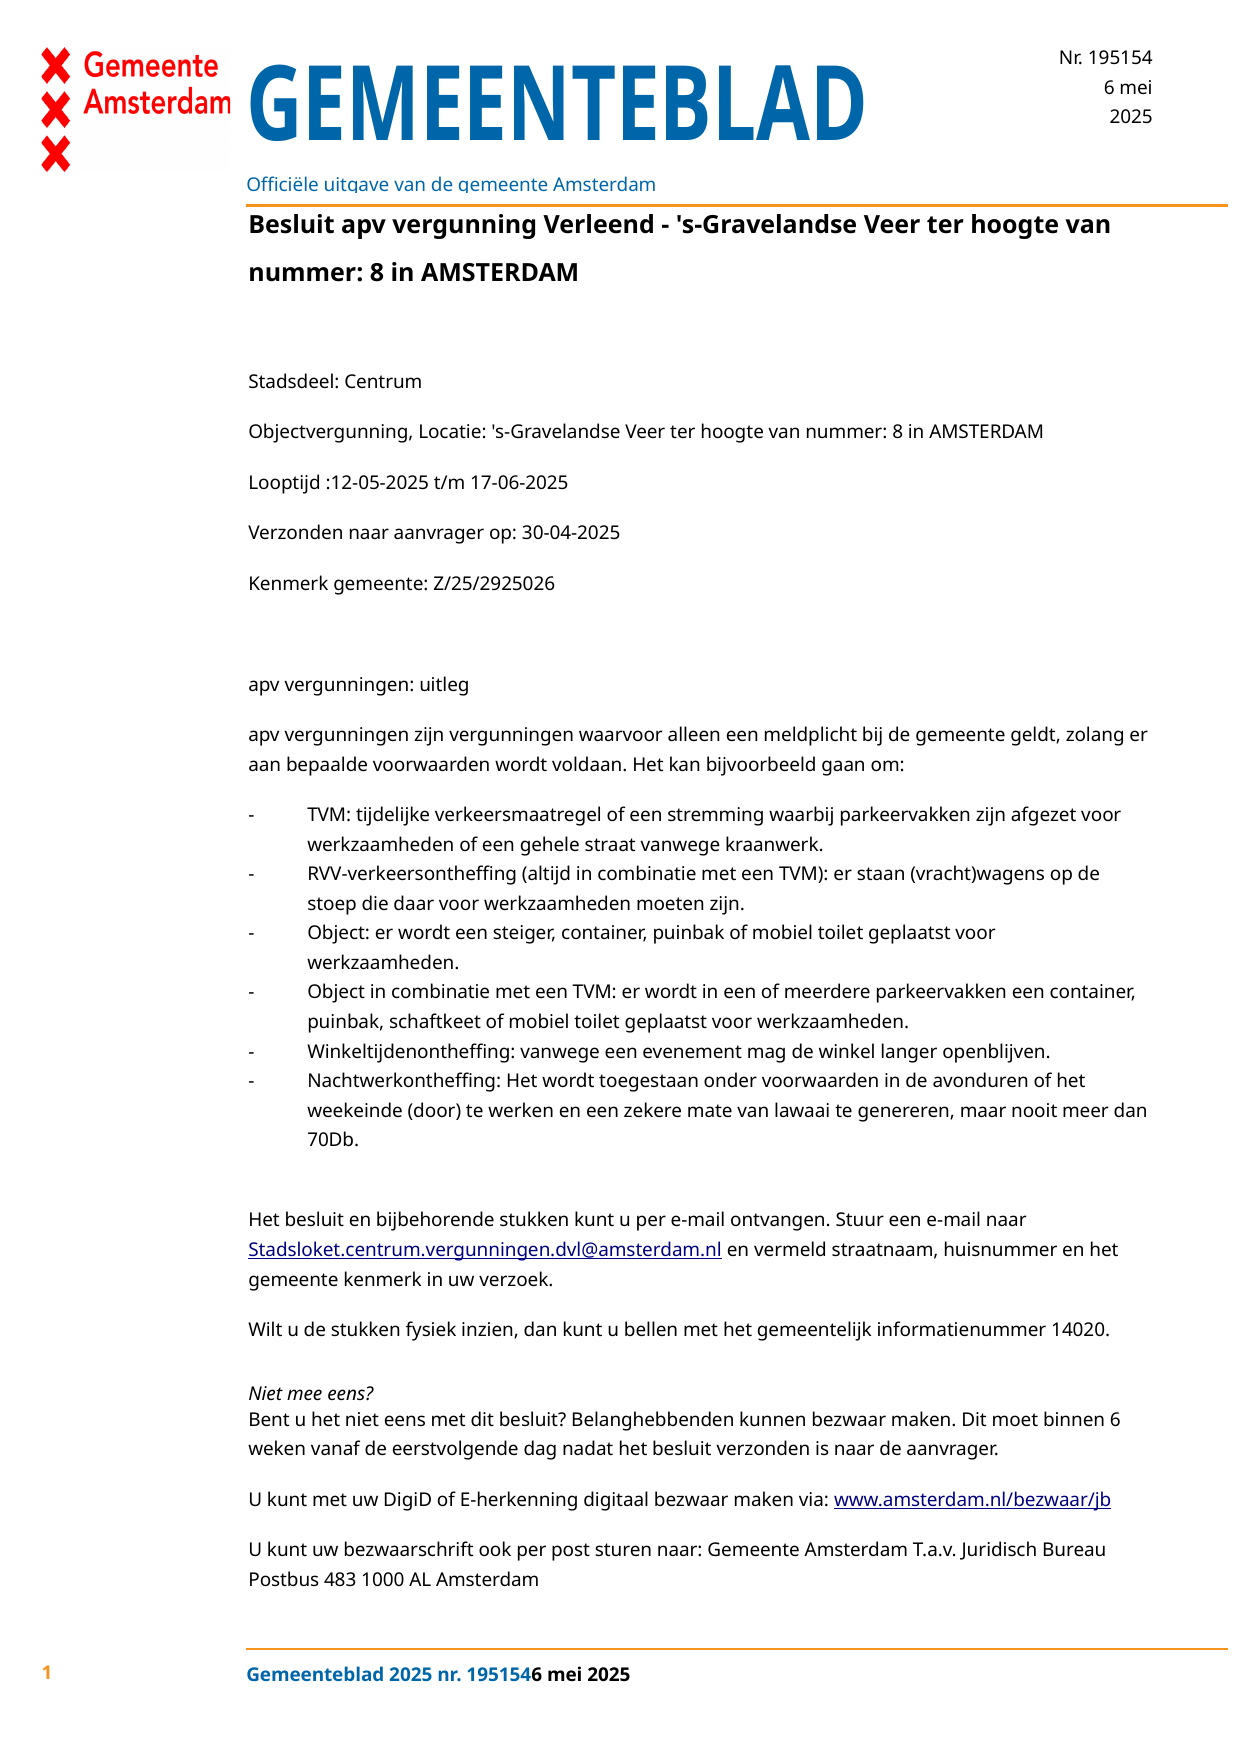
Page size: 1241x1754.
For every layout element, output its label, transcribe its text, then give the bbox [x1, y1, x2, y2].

list Nachtwerkontheffing: Het wordt toegestaan onder voorwaarden in de avonduren of het weekeinde (door) te werken en een zekere mate van lawaai te genereren, maar nooit meer dan 70Db. [248, 1067, 1152, 1152]
list Object in combinatie met een TVM: er wordt in een of meerdere parkeervakken een container, puinbak, schaftkeet of mobiel toilet geplaatst voor werkzaamheden. [248, 979, 1152, 1034]
text Niet mee eens? [248, 1380, 1152, 1406]
text apv vergunningen zijn vergunningen waarvoor alleen een meldplicht bij de gemeente geldt, zolang er aan bepaalde voorwaarden wordt voldaan. Het kan bijvoorbeeld gaan om: [248, 721, 1152, 777]
list TVM: tijdelijke verkeersmaatregel of een stremming waarbij parkeervakken zijn afgezet voor werkzaamheden of een gehele straat vanwege kraanwerk. [248, 801, 1152, 857]
picture [41, 47, 231, 172]
text Looptijd :12-05-2025 t/m 17-06-2025 [248, 469, 1152, 495]
text Wilt u de stukken fysiek inzien, dan kunt u bellen met het gemeentelijk informatienummer 14020. [248, 1316, 1152, 1342]
list Winkeltijdenontheffing: vanwege een evenement mag de winkel langer openblijven. [248, 1038, 1152, 1064]
text apv vergunningen: uitleg [248, 671, 1152, 697]
text Het besluit en bijbehorende stukken kunt u per e-mail ontvangen. Stuur een e-mail naar Stadsloket.centrum.vergunningen.dvl@amsterdam.nl en vermeld straatnaam, huisnummer en het gemeente kenmerk in uw verzoek. [248, 1207, 1152, 1292]
text Objectvergunning, Locatie: 's-Gravelandse Veer ter hoogte van nummer: 8 in AMSTERDAM [248, 419, 1152, 444]
text Stadsdeel: Centrum [248, 368, 1152, 394]
text Verzonden naar aanvrager op: 30-04-2025 [248, 519, 1152, 545]
text Bent u het niet eens met dit besluit? Belanghebbenden kunnen bezwaar maken. Dit moet binnen 6 weken vanaf de eerstvolgende dag nadat het besluit verzonden is naar de aanvrager. [248, 1406, 1152, 1461]
text U kunt uw bezwaarschrift ook per post sturen naar: Gemeente Amsterdam T.a.v. Juridisch Bureau Postbus 483 1000 AL Amsterdam [248, 1536, 1152, 1592]
text Besluit apv vergunning Verleend - 's-Gravelandse Veer ter hoogte van nummer: 8 in AMSTERDAM [248, 207, 1152, 288]
text Kenmerk gemeente: Z/25/2925026 [248, 570, 1152, 596]
list RVV-verkeersontheffing (altijd in combinatie met een TVM): er staan (vracht)wagens op de stoep die daar voor werkzaamheden moeten zijn. [248, 860, 1152, 916]
text U kunt met uw DigiD of E-herkenning digitaal bezwaar maken via: www.amsterdam.nl/bezwaar/jb [248, 1486, 1152, 1512]
list Object: er wordt een steiger, container, puinbak of mobiel toilet geplaatst voor werkzaamheden. [248, 919, 1152, 975]
